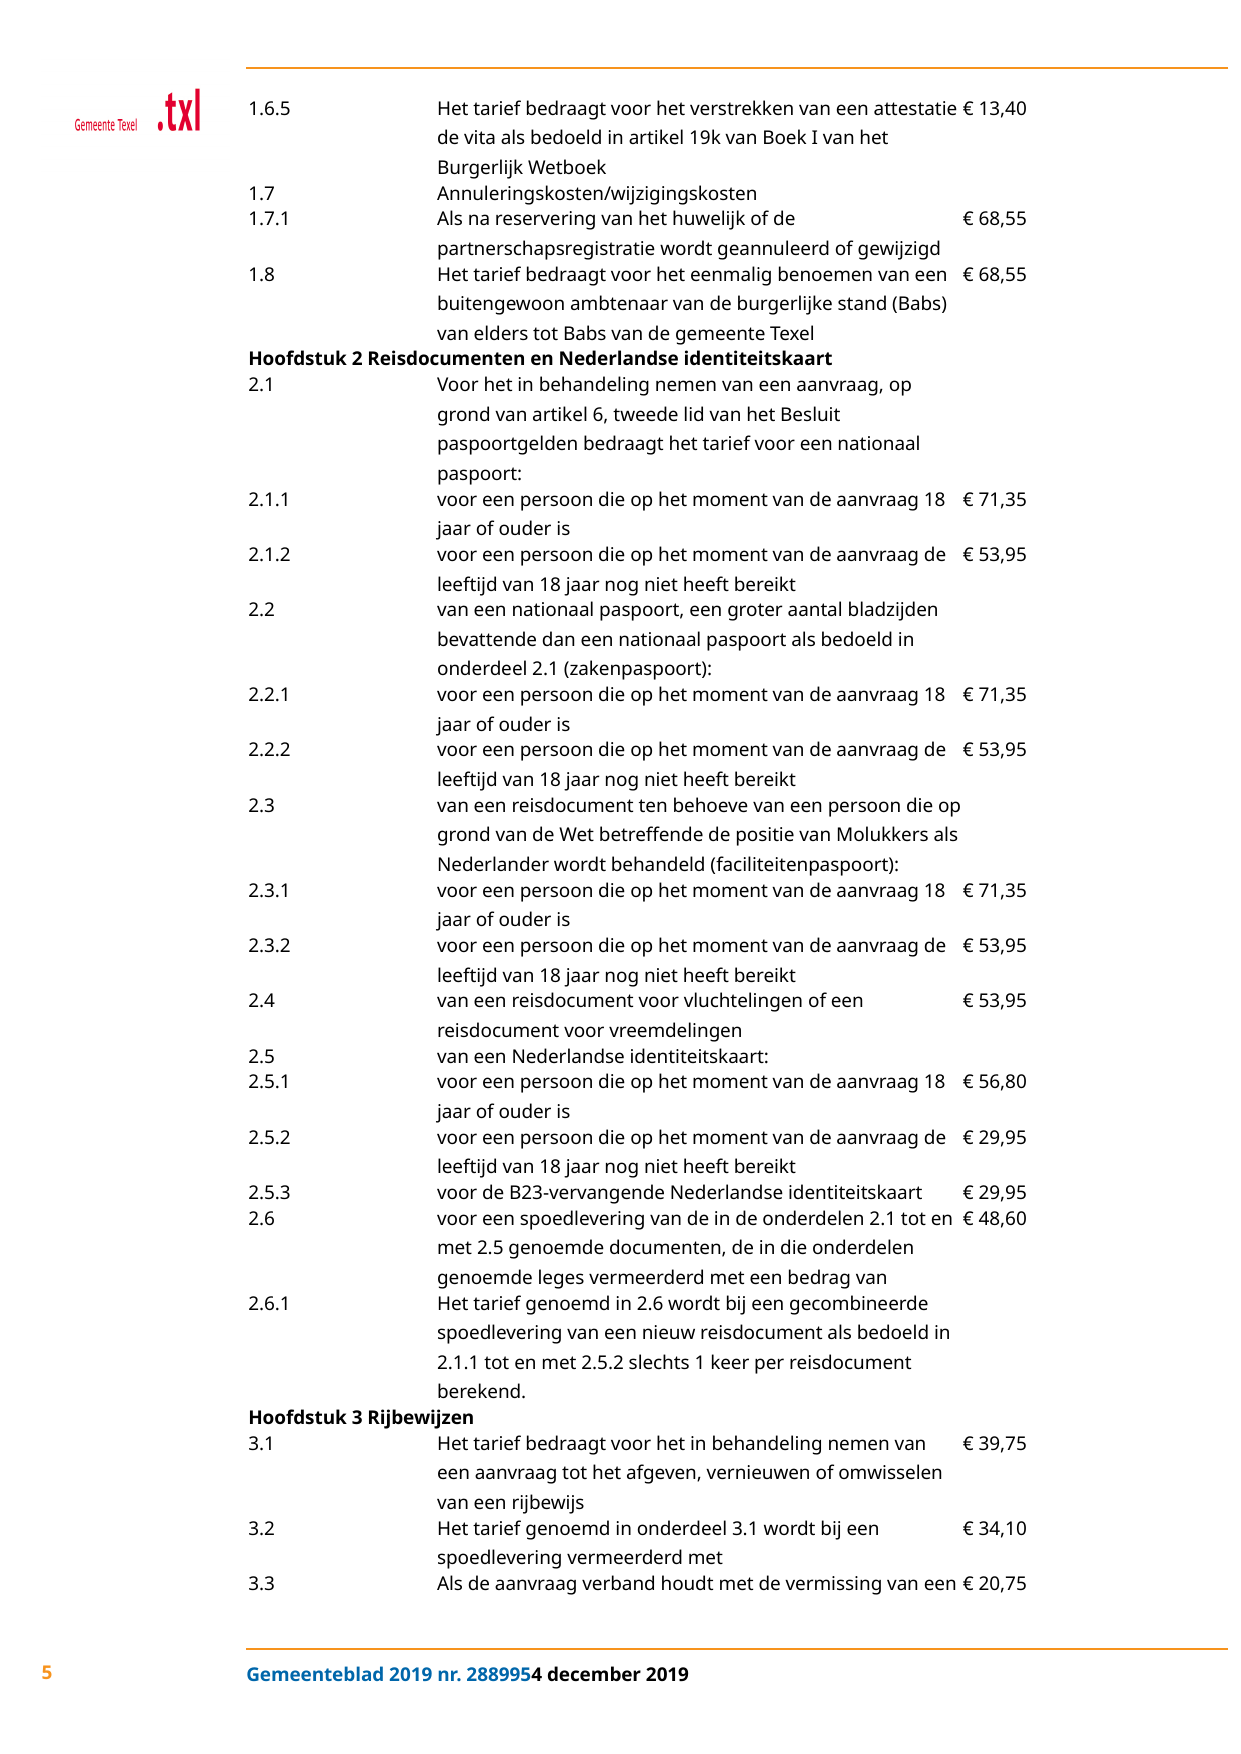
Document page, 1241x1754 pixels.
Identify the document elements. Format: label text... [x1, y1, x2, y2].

table_cell Het tarief bedraagt voor het eenmalig benoemen van een buitengewoon ambtenaar van de burgerlijke stand (Babs) van elders tot Babs van de gemeente Texel [437, 261, 963, 346]
table_cell [963, 596, 1152, 681]
table_cell 2.3.2 [248, 932, 437, 987]
table_cell € 53,95 [963, 932, 1152, 987]
table_cell 2.5.2 [248, 1124, 437, 1179]
table_cell 3.1 [248, 1430, 437, 1515]
table_cell voor een persoon die op het moment van de aanvraag de leeftijd van 18 jaar nog niet heeft bereikt [437, 737, 963, 792]
table_cell [963, 792, 1152, 877]
table_cell 3.2 [248, 1515, 437, 1570]
table_cell € 71,35 [963, 486, 1152, 541]
table_cell 1.7.1 [248, 205, 437, 261]
table_cell van een Nederlandse identiteitskaart: [437, 1043, 963, 1068]
table_cell € 13,40 [963, 95, 1152, 180]
table_cell voor een persoon die op het moment van de aanvraag de leeftijd van 18 jaar nog niet heeft bereikt [437, 541, 963, 596]
table_cell van een reisdocument ten behoeve van een persoon die op grond van de Wet betreffende de positie van Molukkers als Nederlander wordt behandeld (faciliteitenpaspoort): [437, 792, 963, 877]
table_cell Het tarief genoemd in 2.6 wordt bij een gecombineerde spoedlevering van een nieuw reisdocument als bedoeld in 2.1.1 tot en met 2.5.2 slechts 1 keer per reisdocument berekend. [437, 1290, 963, 1404]
table_cell [963, 180, 1152, 205]
table_cell 2.5.3 [248, 1179, 437, 1205]
table_cell 3.3 [248, 1570, 437, 1596]
table_cell 2.6 [248, 1205, 437, 1290]
table_cell 1.7 [248, 180, 437, 205]
table_cell Als na reservering van het huwelijk of de partnerschapsregistratie wordt geannuleerd of gewijzigd [437, 205, 963, 261]
table_cell 1.8 [248, 261, 437, 346]
table_cell voor een spoedlevering van de in de onderdelen 2.1 tot en met 2.5 genoemde documenten, de in die onderdelen genoemde leges vermeerderd met een bedrag van [437, 1205, 963, 1290]
table_cell 2.1 [248, 371, 437, 486]
table_cell Annuleringskosten/wijzigingskosten [437, 180, 963, 205]
table_cell 2.5.1 [248, 1069, 437, 1124]
table_cell € 53,95 [963, 737, 1152, 792]
table_cell 2.6.1 [248, 1290, 437, 1404]
table_cell voor een persoon die op het moment van de aanvraag 18 jaar of ouder is [437, 877, 963, 932]
table_cell Hoofdstuk 3 Rijbewijzen [248, 1404, 1152, 1430]
table_cell € 71,35 [963, 877, 1152, 932]
table_cell € 56,80 [963, 1069, 1152, 1124]
table_cell € 71,35 [963, 681, 1152, 737]
table_cell € 29,95 [963, 1179, 1152, 1205]
table_cell voor een persoon die op het moment van de aanvraag 18 jaar of ouder is [437, 1069, 963, 1124]
table_cell € 68,55 [963, 261, 1152, 346]
table_cell Hoofdstuk 2 Reisdocumenten en Nederlandse identiteitskaart [248, 346, 1152, 371]
table_cell 2.3 [248, 792, 437, 877]
table_cell Het tarief bedraagt voor het in behandeling nemen van een aanvraag tot het afgeven, vernieuwen of omwisselen van een rijbewijs [437, 1430, 963, 1515]
table_cell € 68,55 [963, 205, 1152, 261]
table_cell Het tarief genoemd in onderdeel 3.1 wordt bij een spoedlevering vermeerderd met [437, 1515, 963, 1570]
table_cell 2.2.1 [248, 681, 437, 737]
table_cell voor een persoon die op het moment van de aanvraag de leeftijd van 18 jaar nog niet heeft bereikt [437, 1124, 963, 1179]
table_cell € 29,95 [963, 1124, 1152, 1179]
table_cell voor een persoon die op het moment van de aanvraag 18 jaar of ouder is [437, 486, 963, 541]
table_cell [963, 371, 1152, 486]
table_cell van een nationaal paspoort, een groter aantal bladzijden bevattende dan een nationaal paspoort als bedoeld in onderdeel 2.1 (zakenpaspoort): [437, 596, 963, 681]
table_cell Voor het in behandeling nemen van een aanvraag, op grond van artikel 6, tweede lid van het Besluit paspoortgelden bedraagt het tarief voor een nationaal paspoort: [437, 371, 963, 486]
table_cell van een reisdocument voor vluchtelingen of een reisdocument voor vreemdelingen [437, 988, 963, 1043]
table_cell € 53,95 [963, 541, 1152, 596]
table_cell Het tarief bedraagt voor het verstrekken van een attestatie de vita als bedoeld in artikel 19k van Boek I van het Burgerlijk Wetboek [437, 95, 963, 180]
table_cell voor een persoon die op het moment van de aanvraag 18 jaar of ouder is [437, 681, 963, 737]
table_cell € 53,95 [963, 988, 1152, 1043]
table_cell 2.5 [248, 1043, 437, 1068]
table_cell 2.2 [248, 596, 437, 681]
picture [41, 47, 231, 172]
table_cell 1.6.5 [248, 95, 437, 180]
table_cell € 34,10 [963, 1515, 1152, 1570]
table_cell voor de B23-vervangende Nederlandse identiteitskaart [437, 1179, 963, 1205]
table_cell 2.1.2 [248, 541, 437, 596]
table_cell Als de aanvraag verband houdt met de vermissing van een [437, 1570, 963, 1596]
table_cell € 39,75 [963, 1430, 1152, 1515]
table_cell € 48,60 [963, 1205, 1152, 1290]
table_cell 2.3.1 [248, 877, 437, 932]
table_cell 2.2.2 [248, 737, 437, 792]
table_cell 2.4 [248, 988, 437, 1043]
table_cell voor een persoon die op het moment van de aanvraag de leeftijd van 18 jaar nog niet heeft bereikt [437, 932, 963, 987]
table_cell € 20,75 [963, 1570, 1152, 1596]
table_cell 2.1.1 [248, 486, 437, 541]
table_cell [963, 1043, 1152, 1068]
table_cell [963, 1290, 1152, 1404]
